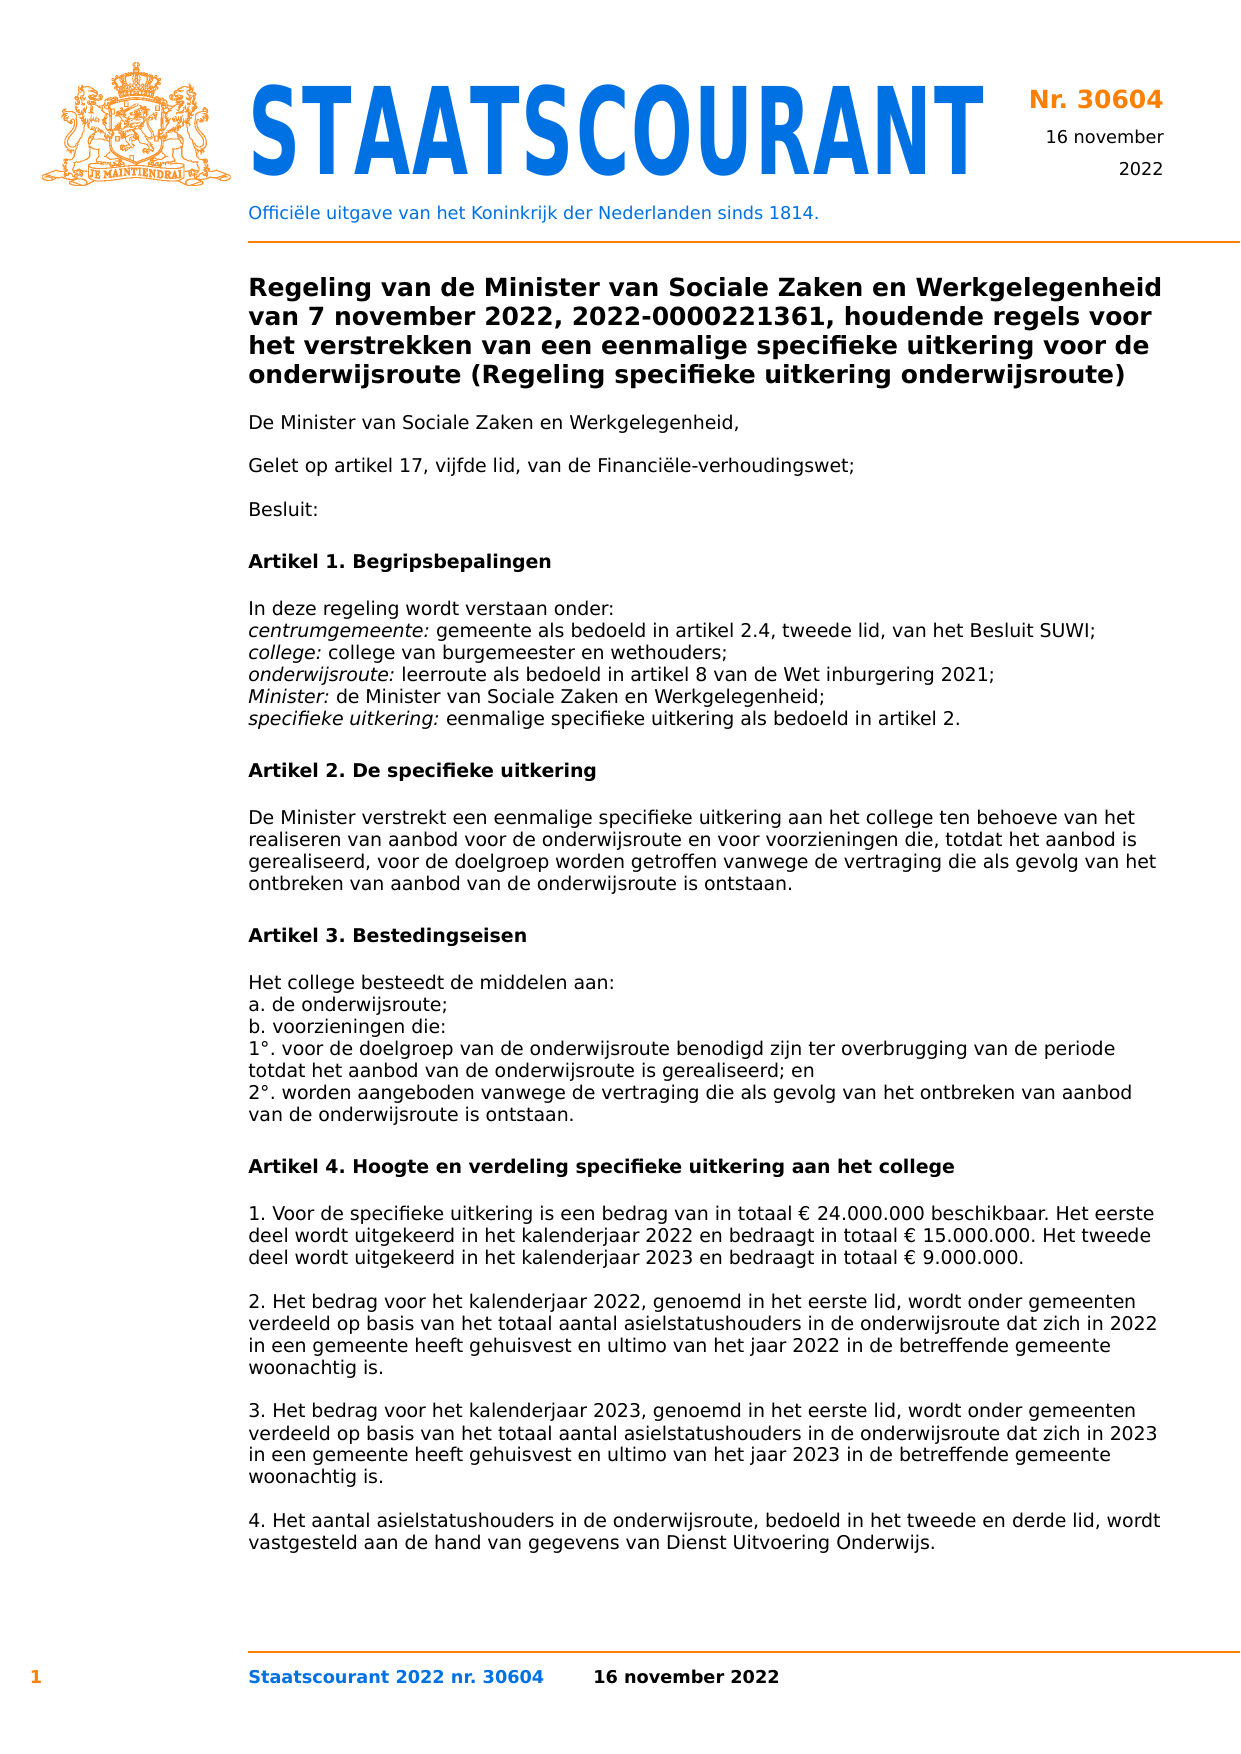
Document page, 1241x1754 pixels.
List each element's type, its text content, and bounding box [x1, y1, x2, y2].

text 2°. worden aangeboden vanwege de vertraging die als gevolg van het ontbreken van aanbod van de onderwijsroute is ontstaan. [248, 1082, 1163, 1126]
picture [41, 62, 231, 186]
text Het college besteedt de middelen aan: [248, 972, 1163, 994]
subtitle Artikel 3. Bestedingseisen [248, 925, 1163, 947]
text a. de onderwijsroute; [248, 994, 1163, 1016]
text De Minister van Sociale Zaken en Werkgelegenheid, [248, 412, 1163, 433]
table_header STAATSCOURANT [248, 62, 998, 203]
table_header Nr. 30604 [998, 62, 1240, 121]
subtitle Artikel 1. Begripsbepalingen [248, 551, 1163, 573]
table_cell 2022 [998, 153, 1240, 203]
text De Minister verstrekt een eenmalige specifieke uitkering aan het college ten behoeve van het realiseren van aanbod voor de onderwijsroute en voor voorzieningen die, totdat het aanbod is gerealiseerd, voor de doelgroep worden getroffen vanwege de vertraging die als gevolg van het ontbreken van aanbod van de onderwijsroute is ontstaan. [248, 807, 1163, 895]
table_header [25, 62, 248, 241]
text 2. Het bedrag voor het kalenderjaar 2022, genoemd in het eerste lid, wordt onder gemeenten verdeeld op basis van het totaal aantal asielstatushouders in de onderwijsroute dat zich in 2022 in een gemeente heeft gehuisvest en ultimo van het jaar 2022 in de betreffende gemeente woonachtig is. [248, 1291, 1163, 1378]
text centrumgemeente: gemeente als bedoeld in artikel 2.4, tweede lid, van het Besluit SUWI; [248, 620, 1163, 642]
text 1. Voor de specifieke uitkering is een bedrag van in totaal € 24.000.000 beschikbaar. Het eerste deel wordt uitgekeerd in het kalenderjaar 2022 en bedraagt in totaal € 15.000.000. Het tweede deel wordt uitgekeerd in het kalenderjaar 2023 en bedraagt in totaal € 9.000.000. [248, 1203, 1163, 1269]
text 1°. voor de doelgroep van de onderwijsroute benodigd zijn ter overbrugging van de periode totdat het aanbod van de onderwijsroute is gerealiseerd; en [248, 1038, 1163, 1082]
subtitle Artikel 2. De specifieke uitkering [248, 760, 1163, 782]
table_cell 16 november [998, 121, 1240, 153]
text 4. Het aantal asielstatushouders in de onderwijsroute, bedoeld in het tweede en derde lid, wordt vastgesteld aan de hand van gegevens van Dienst Uitvoering Onderwijs. [248, 1510, 1163, 1554]
subtitle Artikel 4. Hoogte en verdeling specifieke uitkering aan het college [248, 1156, 1163, 1178]
text college: college van burgemeester en wethouders; [248, 642, 1163, 664]
text onderwijsroute: leerroute als bedoeld in artikel 8 van de Wet inburgering 2021; [248, 664, 1163, 686]
subtitle Regeling van de Minister van Sociale Zaken en Werkgelegenheid van 7 november 2022, 2022-0000221361, houdende regels voor het verstrekken van een eenmalige specifieke uitkering voor de onderwijsroute (Regeling specifieke uitkering onderwijsroute) [248, 273, 1163, 390]
text Besluit: [248, 499, 1163, 521]
text specifieke uitkering: eenmalige specifieke uitkering als bedoeld in artikel 2. [248, 708, 1163, 730]
text 3. Het bedrag voor het kalenderjaar 2023, genoemd in het eerste lid, wordt onder gemeenten verdeeld op basis van het totaal aantal asielstatushouders in de onderwijsroute dat zich in 2023 in een gemeente heeft gehuisvest en ultimo van het jaar 2023 in de betreffende gemeente woonachtig is. [248, 1400, 1163, 1488]
text Gelet op artikel 17, vijfde lid, van de Financiële-verhoudingswet; [248, 455, 1163, 477]
text Minister: de Minister van Sociale Zaken en Werkgelegenheid; [248, 686, 1163, 708]
table_cell Officiële uitgave van het Koninkrijk der Nederlanden sinds 1814. [248, 203, 1240, 241]
text In deze regeling wordt verstaan onder: [248, 598, 1163, 620]
text b. voorzieningen die: [248, 1016, 1163, 1038]
